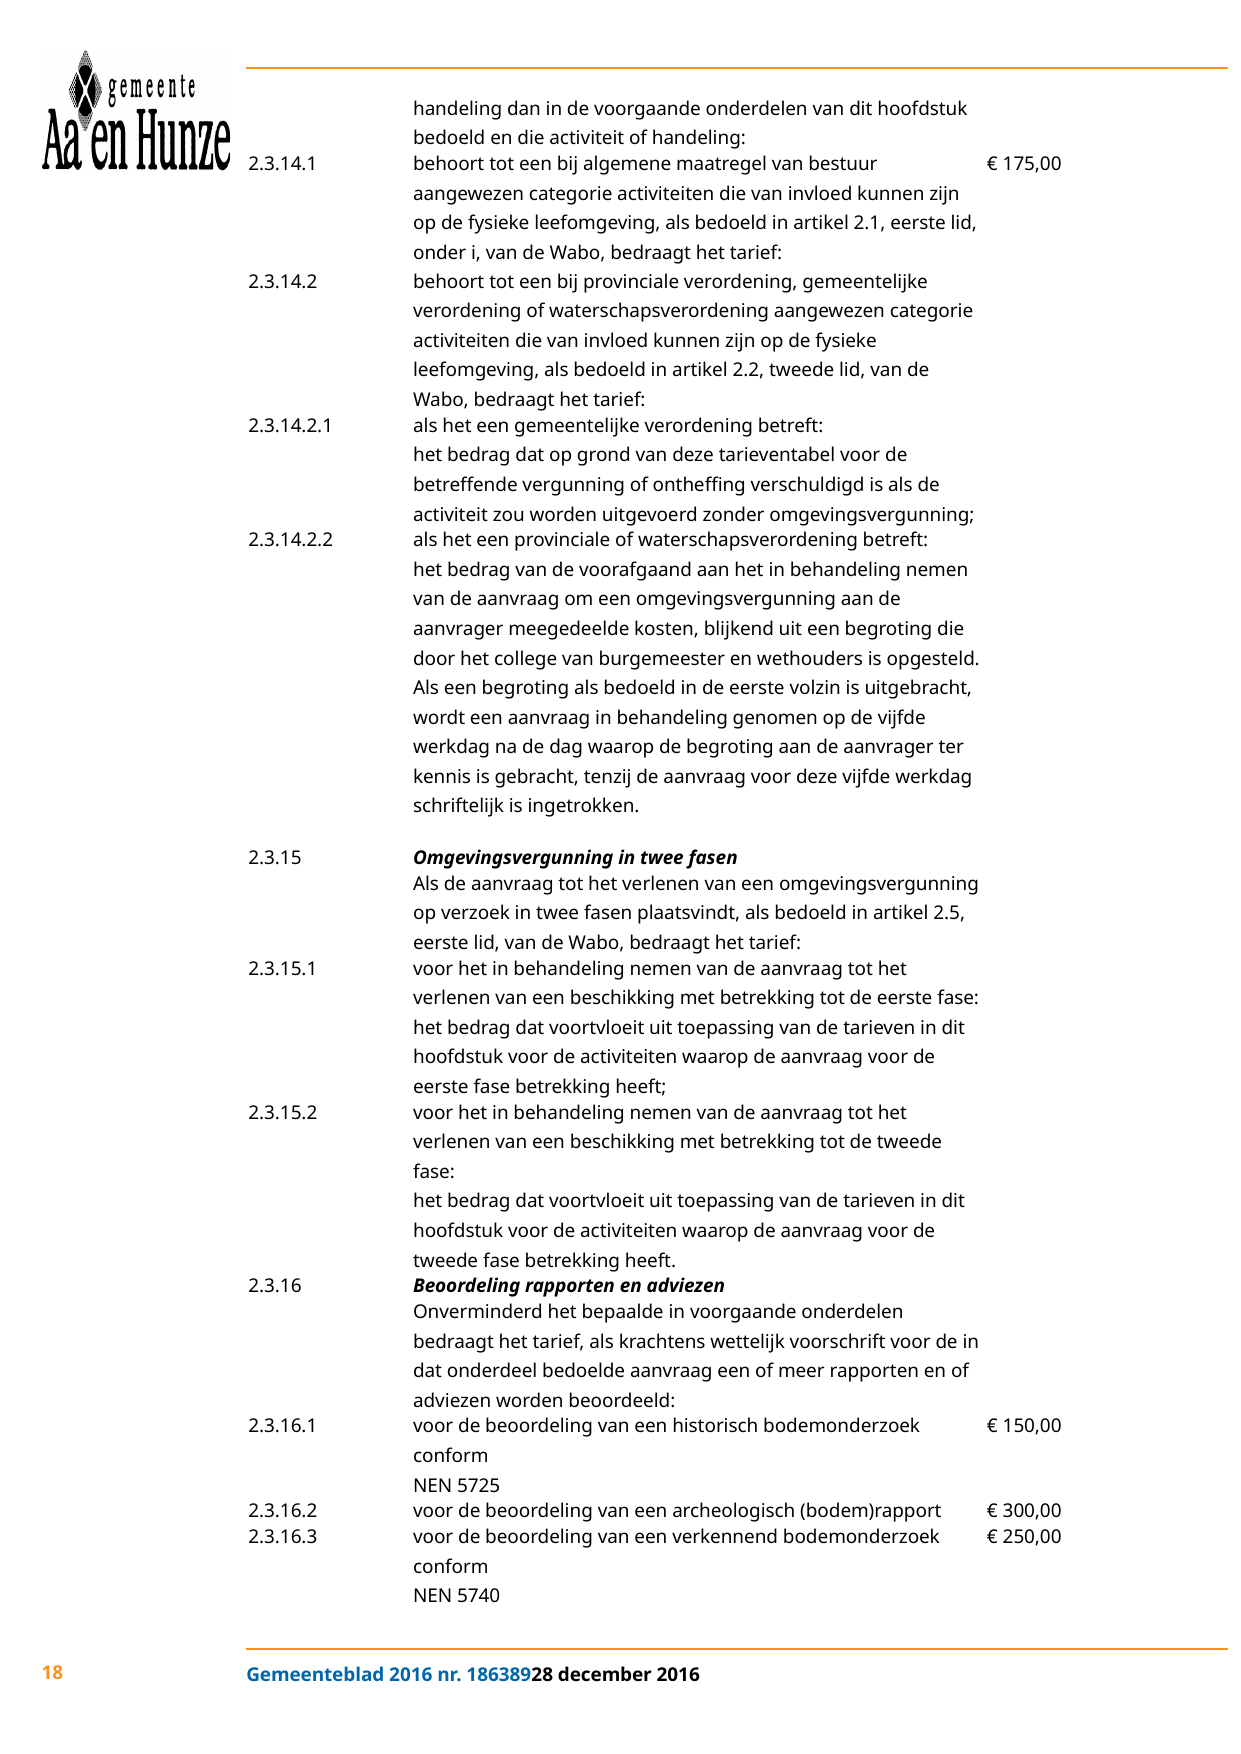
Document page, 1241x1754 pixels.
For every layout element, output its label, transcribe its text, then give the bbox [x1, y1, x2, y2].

table_cell [248, 819, 413, 844]
table_cell Beoordeling rapporten en adviezen [413, 1273, 987, 1298]
table_cell Omgevingsvergunning in twee fasen [413, 844, 987, 870]
table_cell [987, 412, 1152, 526]
table_cell [987, 95, 1152, 150]
table_cell behoort tot een bij algemene maatregel van bestuur aangewezen categorie activiteiten die van invloed kunnen zijn op de fysieke leefomgeving, als bedoeld in artikel 2.1, eerste lid, onder i, van de Wabo, bedraagt het tarief: [413, 150, 987, 264]
table_cell 2.3.15 [248, 844, 413, 870]
table_cell Als de aanvraag tot het verlenen van een omgevingsvergunning op verzoek in twee fasen plaatsvindt, als bedoeld in artikel 2.5, eerste lid, van de Wabo, bedraagt het tarief: [413, 870, 987, 955]
table_cell voor de beoordeling van een archeologisch (bodem)rapport [413, 1498, 987, 1523]
table_cell 2.3.14.1 [248, 150, 413, 264]
table_cell 2.3.14.2.1 [248, 412, 413, 526]
table_cell [248, 1298, 413, 1413]
table_cell 2.3.16.3 [248, 1523, 413, 1608]
table_cell [987, 819, 1152, 844]
table_cell 2.3.16.1 [248, 1413, 413, 1498]
table_cell 2.3.16.2 [248, 1498, 413, 1523]
table_cell [987, 526, 1152, 818]
table_cell voor de beoordeling van een historisch bodemonderzoek conform NEN 5725 [413, 1413, 987, 1498]
table_cell [987, 844, 1152, 870]
picture [41, 47, 231, 172]
table_cell € 250,00 [987, 1523, 1152, 1608]
table_cell € 150,00 [987, 1413, 1152, 1498]
table_cell Onverminderd het bepaalde in voorgaande onderdelen bedraagt het tarief, als krachtens wettelijk voorschrift voor de in dat onderdeel bedoelde aanvraag een of meer rapporten en of adviezen worden beoordeeld: [413, 1298, 987, 1413]
table_header behoort tot een bij provinciale verordening, gemeentelijke verordening of waterschapsverordening aangewezen categorie activiteiten die van invloed kunnen zijn op de fysieke leefomgeving, als bedoeld in artikel 2.2, tweede lid, van de Wabo, bedraagt het tarief: [413, 268, 987, 412]
table_cell handeling dan in de voorgaande onderdelen van dit hoofdstuk bedoeld en die activiteit of handeling: [413, 95, 987, 150]
table_cell als het een provinciale of waterschapsverordening betreft: het bedrag van de voorafgaand aan het in behandeling nemen van de aanvraag om een omgevingsvergunning aan de aanvrager meegedeelde kosten, blijkend uit een begroting die door het college van burgemeester en wethouders is opgesteld. Als een begroting als bedoeld in de eerste volzin is uitgebracht, wordt een aanvraag in behandeling genomen op de vijfde werkdag na de dag waarop de begroting aan de aanvrager ter kennis is gebracht, tenzij de aanvraag voor deze vijfde werkdag schriftelijk is ingetrokken. [413, 526, 987, 818]
table_cell [987, 1298, 1152, 1413]
table_cell voor het in behandeling nemen van de aanvraag tot het verlenen van een beschikking met betrekking tot de tweede fase: het bedrag dat voortvloeit uit toepassing van de tarieven in dit hoofdstuk voor de activiteiten waarop de aanvraag voor de tweede fase betrekking heeft. [413, 1099, 987, 1272]
table_cell € 300,00 [987, 1498, 1152, 1523]
table_cell [248, 95, 413, 150]
table_header 2.3.14.2 [248, 268, 413, 412]
table_cell [987, 870, 1152, 955]
table_cell [987, 1273, 1152, 1298]
table_cell 2.3.15.1 [248, 955, 413, 1099]
table_cell 2.3.14.2.2 [248, 526, 413, 818]
table_cell € 175,00 [987, 150, 1152, 264]
table_header [987, 268, 1152, 412]
table_cell [413, 819, 987, 844]
table_cell 2.3.16 [248, 1273, 413, 1298]
table_cell [248, 870, 413, 955]
table_cell voor de beoordeling van een verkennend bodemonderzoek conform NEN 5740 [413, 1523, 987, 1608]
table_cell [987, 955, 1152, 1099]
table_cell 2.3.15.2 [248, 1099, 413, 1272]
table_cell voor het in behandeling nemen van de aanvraag tot het verlenen van een beschikking met betrekking tot de eerste fase: het bedrag dat voortvloeit uit toepassing van de tarieven in dit hoofdstuk voor de activiteiten waarop de aanvraag voor de eerste fase betrekking heeft; [413, 955, 987, 1099]
table_cell als het een gemeentelijke verordening betreft: het bedrag dat op grond van deze tarieventabel voor de betreffende vergunning of ontheffing verschuldigd is als de activiteit zou worden uitgevoerd zonder omgevingsvergunning; [413, 412, 987, 526]
table_cell [987, 1099, 1152, 1272]
